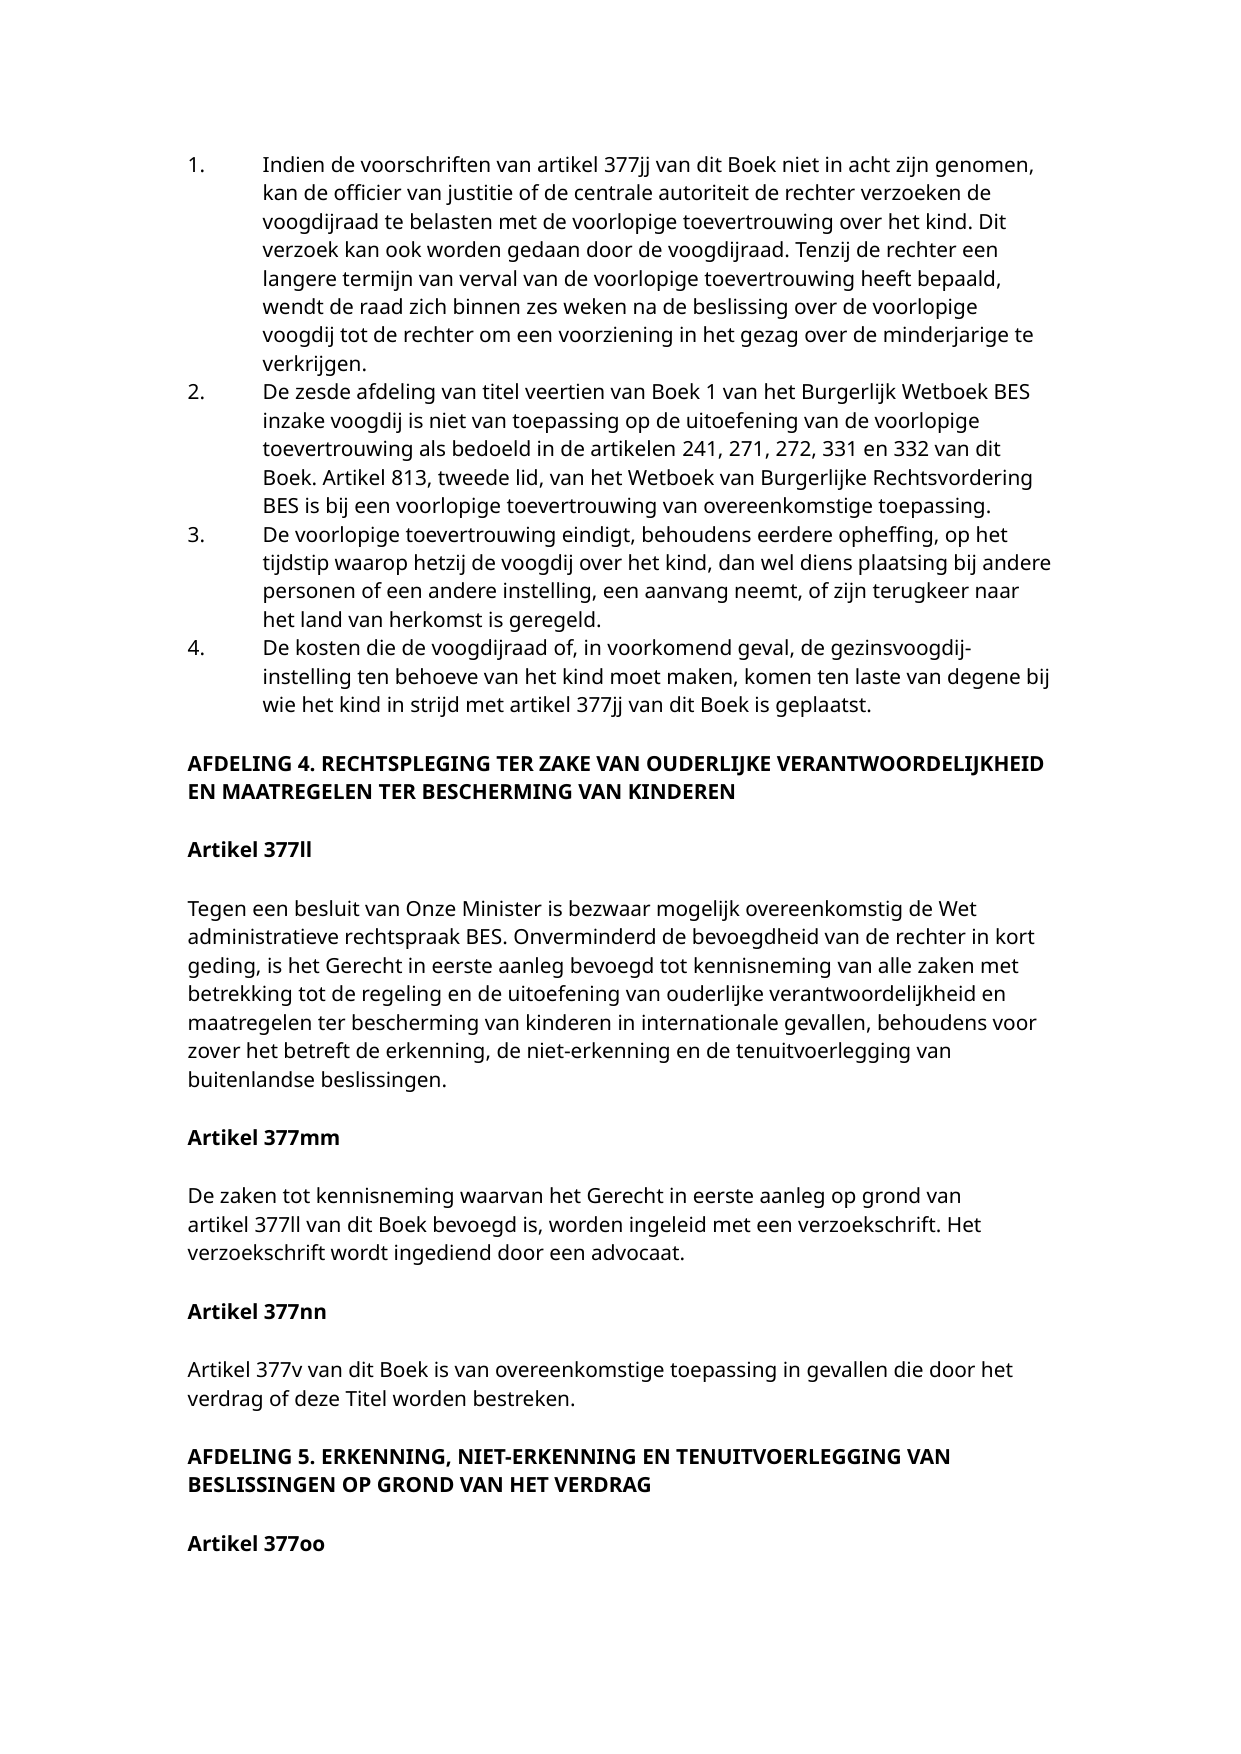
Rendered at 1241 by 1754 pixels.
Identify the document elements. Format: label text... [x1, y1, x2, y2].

list Indien de voorschriften van artikel 377jj van dit Boek niet in acht zijn genomen, kan de officier van justitie of de centrale autoriteit de rechter verzoeken de voogdijraad te belasten met de voorlopige toevertrouwing over het kind. Dit verzoek kan ook worden gedaan door de voogdijraad. Tenzij de rechter een langere termijn van verval van de voorlopige toevertrouwing heeft bepaald, wendt de raad zich binnen zes weken na de beslissing over de voorlopige voogdij tot de rechter om een voorziening in het gezag over de minderjarige te verkrijgen. [187, 150, 1053, 377]
text Artikel 377nn [187, 1297, 1053, 1325]
text Artikel 377ll [187, 836, 1053, 864]
text Artikel 377oo [187, 1529, 1053, 1557]
text AFDELING 4. RECHTSPLEGING TER ZAKE VAN OUDERLIJKE VERANTWOORDELIJKHEID EN MAATREGELEN TER BESCHERMING VAN KINDEREN [187, 749, 1053, 806]
list De voorlopige toevertrouwing eindigt, behoudens eerdere opheffing, op het tijdstip waarop hetzij de voogdij over het kind, dan wel diens plaatsing bij andere personen of een andere instelling, een aanvang neemt, of zijn terugkeer naar het land van herkomst is geregeld. [187, 520, 1053, 633]
text Artikel 377mm [187, 1123, 1053, 1152]
text AFDELING 5. ERKENNING, NIET-ERKENNING EN TENUITVOERLEGGING VAN BESLISSINGEN OP GROND VAN HET VERDRAG [187, 1442, 1053, 1499]
list De kosten die de voogdijraad of, in voorkomend geval, de gezinsvoogdij-instelling ten behoeve van het kind moet maken, komen ten laste van degene bij wie het kind in strijd met artikel 377jj van dit Boek is geplaatst. [187, 633, 1053, 719]
list De zesde afdeling van titel veertien van Boek 1 van het Burgerlijk Wetboek BES inzake voogdij is niet van toepassing op de uitoefening van de voorlopige toevertrouwing als bedoeld in de artikelen 241, 271, 272, 331 en 332 van dit Boek. Artikel 813, tweede lid, van het Wetboek van Burgerlijke Rechtsvordering BES is bij een voorlopige toevertrouwing van overeenkomstige toepassing. [187, 377, 1053, 520]
text De zaken tot kennisneming waarvan het Gerecht in eerste aanleg op grond van artikel 377ll van dit Boek bevoegd is, worden ingeleid met een verzoekschrift. Het verzoekschrift wordt ingediend door een advocaat. [187, 1182, 1053, 1267]
text Artikel 377v van dit Boek is van overeenkomstige toepassing in gevallen die door het verdrag of deze Titel worden bestreken. [187, 1355, 1053, 1412]
text Tegen een besluit van Onze Minister is bezwaar mogelijk overeenkomstig de Wet administratieve rechtspraak BES. Onverminderd de bevoegdheid van de rechter in kort geding, is het Gerecht in eerste aanleg bevoegd tot kennisneming van alle zaken met betrekking tot de regeling en de uitoefening van ouderlijke verantwoordelijkheid en maatregelen ter bescherming van kinderen in internationale gevallen, behoudens voor zover het betreft de erkenning, de niet-erkenning en de tenuitvoerlegging van buitenlandse beslissingen. [187, 894, 1053, 1093]
